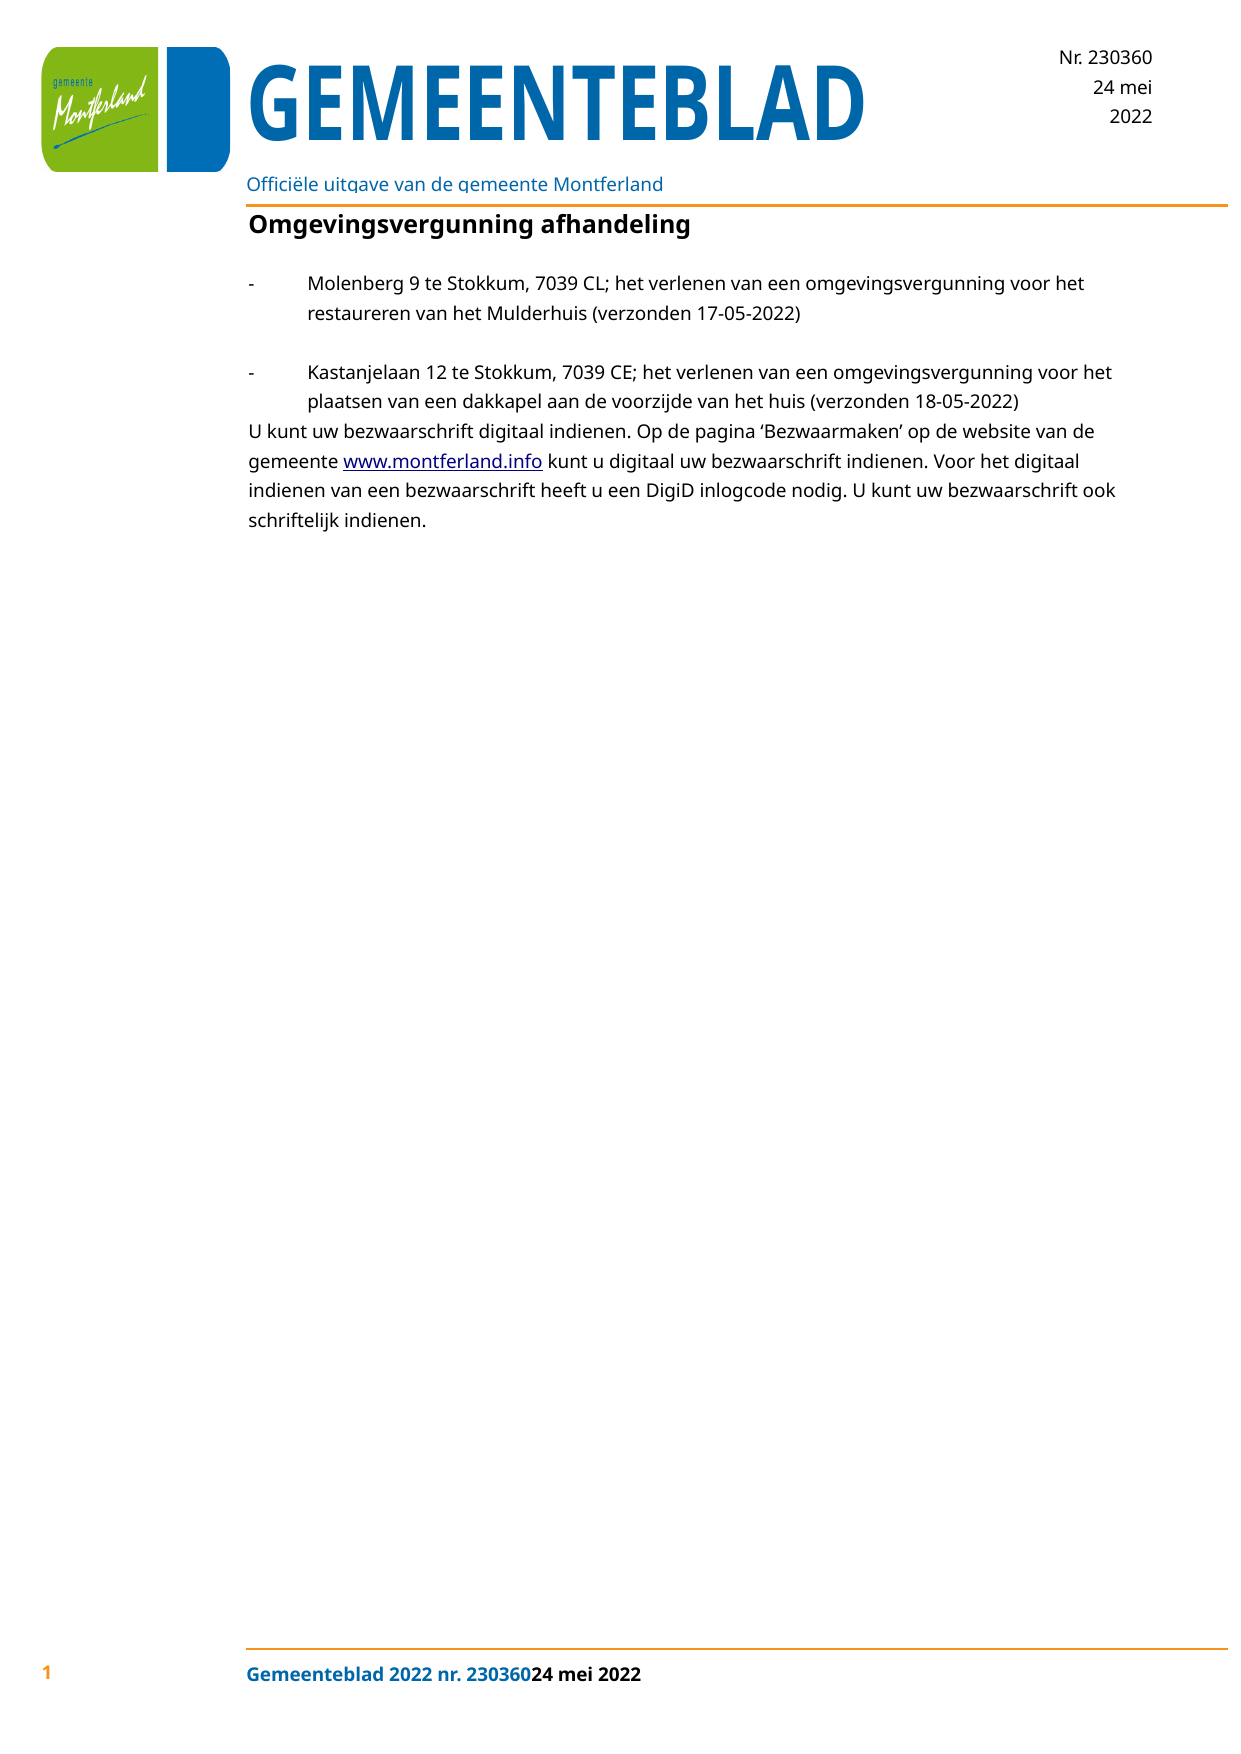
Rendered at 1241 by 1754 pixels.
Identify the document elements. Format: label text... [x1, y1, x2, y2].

text U kunt uw bezwaarschrift digitaal indienen. Op de pagina ‘Bezwaarmaken’ op de website van de gemeente www.montferland.info kunt u digitaal uw bezwaarschrift indienen. Voor het digitaal indienen van een bezwaarschrift heeft u een DigiD inlogcode nodig. U kunt uw bezwaarschrift ook schriftelijk indienen. [248, 418, 1152, 533]
list Kastanjelaan 12 te Stokkum, 7039 CE; het verlenen van een omgevingsvergunning voor het plaatsen van een dakkapel aan de voorzijde van het huis (verzonden 18-05-2022) [248, 359, 1152, 414]
list Molenberg 9 te Stokkum, 7039 CL; het verlenen van een omgevingsvergunning voor het restaureren van het Mulderhuis (verzonden 17-05-2022) [248, 270, 1152, 326]
text Omgevingsvergunning afhandeling [248, 207, 1152, 241]
picture [41, 47, 231, 172]
